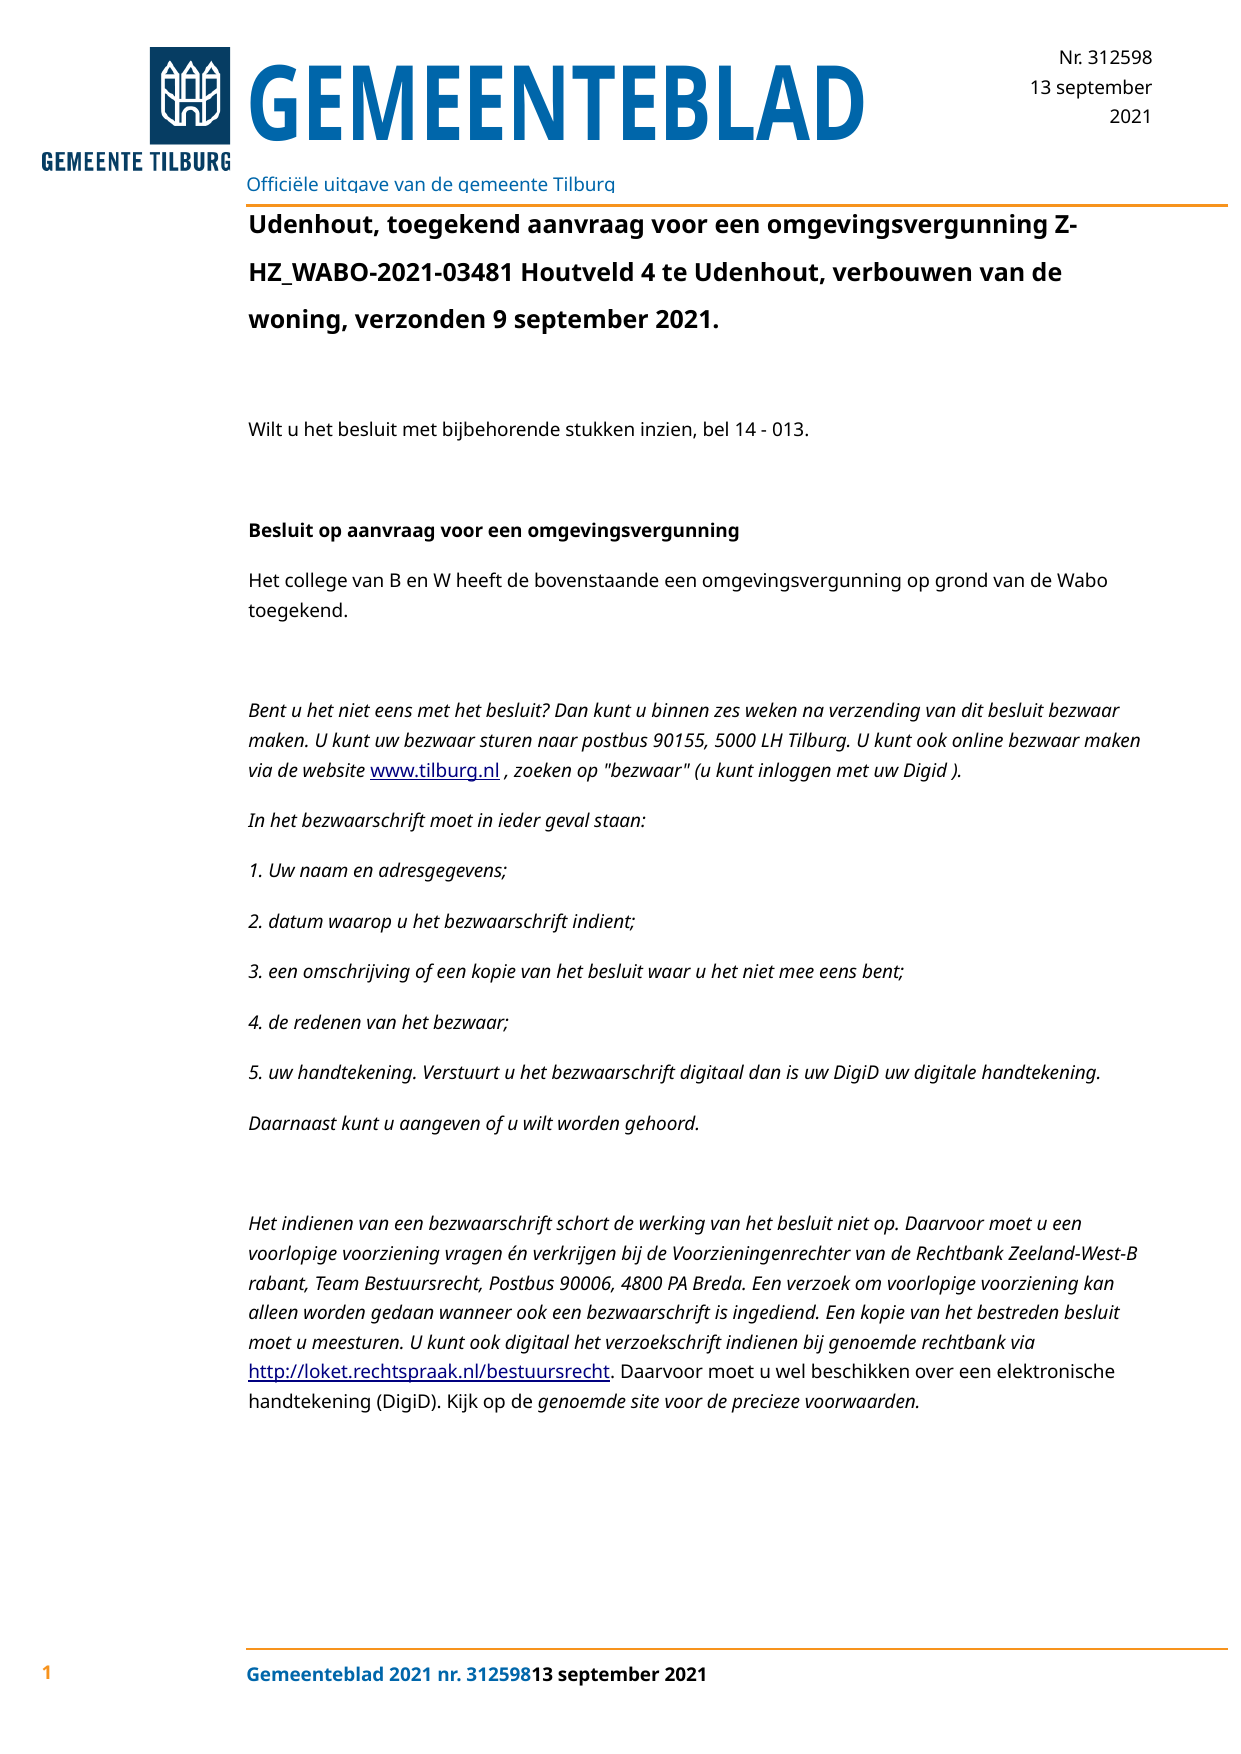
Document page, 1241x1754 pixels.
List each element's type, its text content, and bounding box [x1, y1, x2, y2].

text Het indienen van een bezwaarschrift schort de werking van het besluit niet op. Daarvoor moet u een voorlopige voorziening vragen én verkrijgen bij de Voorzieningenrechter van de Rechtbank Zeeland-West-B rabant, Team Bestuursrecht, Postbus 90006, 4800 PA Breda. Een verzoek om voorlopige voorziening kan alleen worden gedaan wanneer ook een bezwaarschrift is ingediend. Een kopie van het bestreden besluit moet u meesturen. U kunt ook digitaal het verzoekschrift indienen bij genoemde rechtbank via http://loket.rechtspraak.nl/bestuursrecht. Daarvoor moet u wel beschikken over een elektronische handtekening (DigiD). Kijk op de genoemde site voor de precieze voorwaarden. [248, 1211, 1152, 1414]
text 4. de redenen van het bezwaar; [248, 1009, 1152, 1034]
text 2. datum waarop u het bezwaarschrift indient; [248, 908, 1152, 934]
text 1. Uw naam en adresgegevens; [248, 858, 1152, 883]
text 3. een omschrijving of een kopie van het besluit waar u het niet mee eens bent; [248, 958, 1152, 984]
text Het college van B en W heeft de bovenstaande een omgevingsvergunning op grond van de Wabo toegekend. [248, 567, 1152, 622]
text Udenhout, toegekend aanvraag voor een omgevingsvergunning Z-HZ_WABO-2021-03481 Houtveld 4 te Udenhout, verbouwen van de woning, verzonden 9 september 2021. [248, 207, 1152, 336]
text Bent u het niet eens met het besluit? Dan kunt u binnen zes weken na verzending van dit besluit bezwaar maken. U kunt uw bezwaar sturen naar postbus 90155, 5000 LH Tilburg. U kunt ook online bezwaar maken via de website www.tilburg.nl , zoeken op "bezwaar" (u kunt inloggen met uw Digid ). [248, 698, 1152, 782]
text Wilt u het besluit met bijbehorende stukken inzien, bel 14 - 013. [248, 416, 1152, 442]
text 5. uw handtekening. Verstuurt u het bezwaarschrift digitaal dan is uw DigiD uw digitale handtekening. [248, 1059, 1152, 1085]
text Besluit op aanvraag voor een omgevingsvergunning [248, 517, 1152, 542]
text Daarnaast kunt u aangeven of u wilt worden gehoord. [248, 1110, 1152, 1135]
picture [41, 47, 231, 172]
text In het bezwaarschrift moet in ieder geval staan: [248, 807, 1152, 833]
